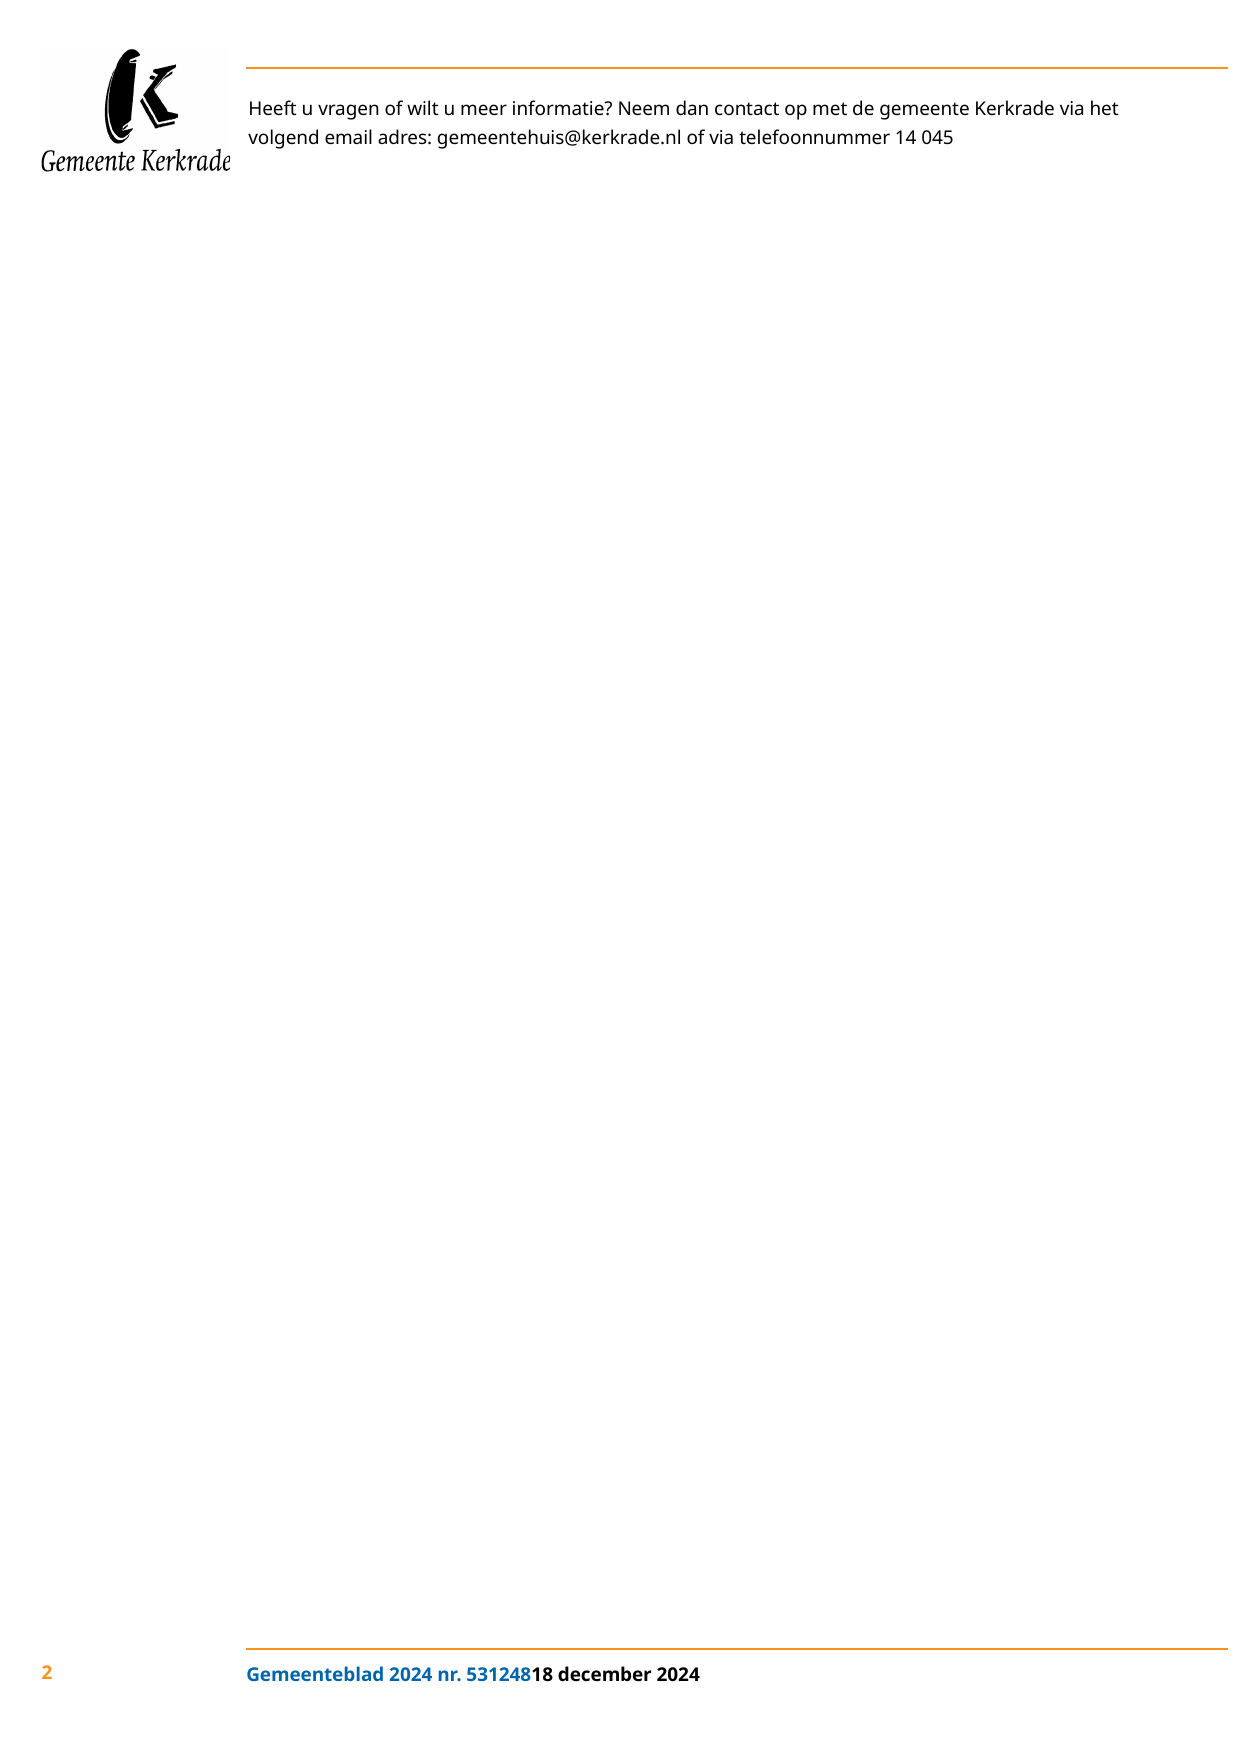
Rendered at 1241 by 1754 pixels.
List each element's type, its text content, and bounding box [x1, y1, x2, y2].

picture [41, 47, 231, 172]
text Heeft u vragen of wilt u meer informatie? Neem dan contact op met de gemeente Kerkrade via het volgend email adres: gemeentehuis@kerkrade.nl of via telefoonnummer 14 045 [248, 95, 1152, 150]
